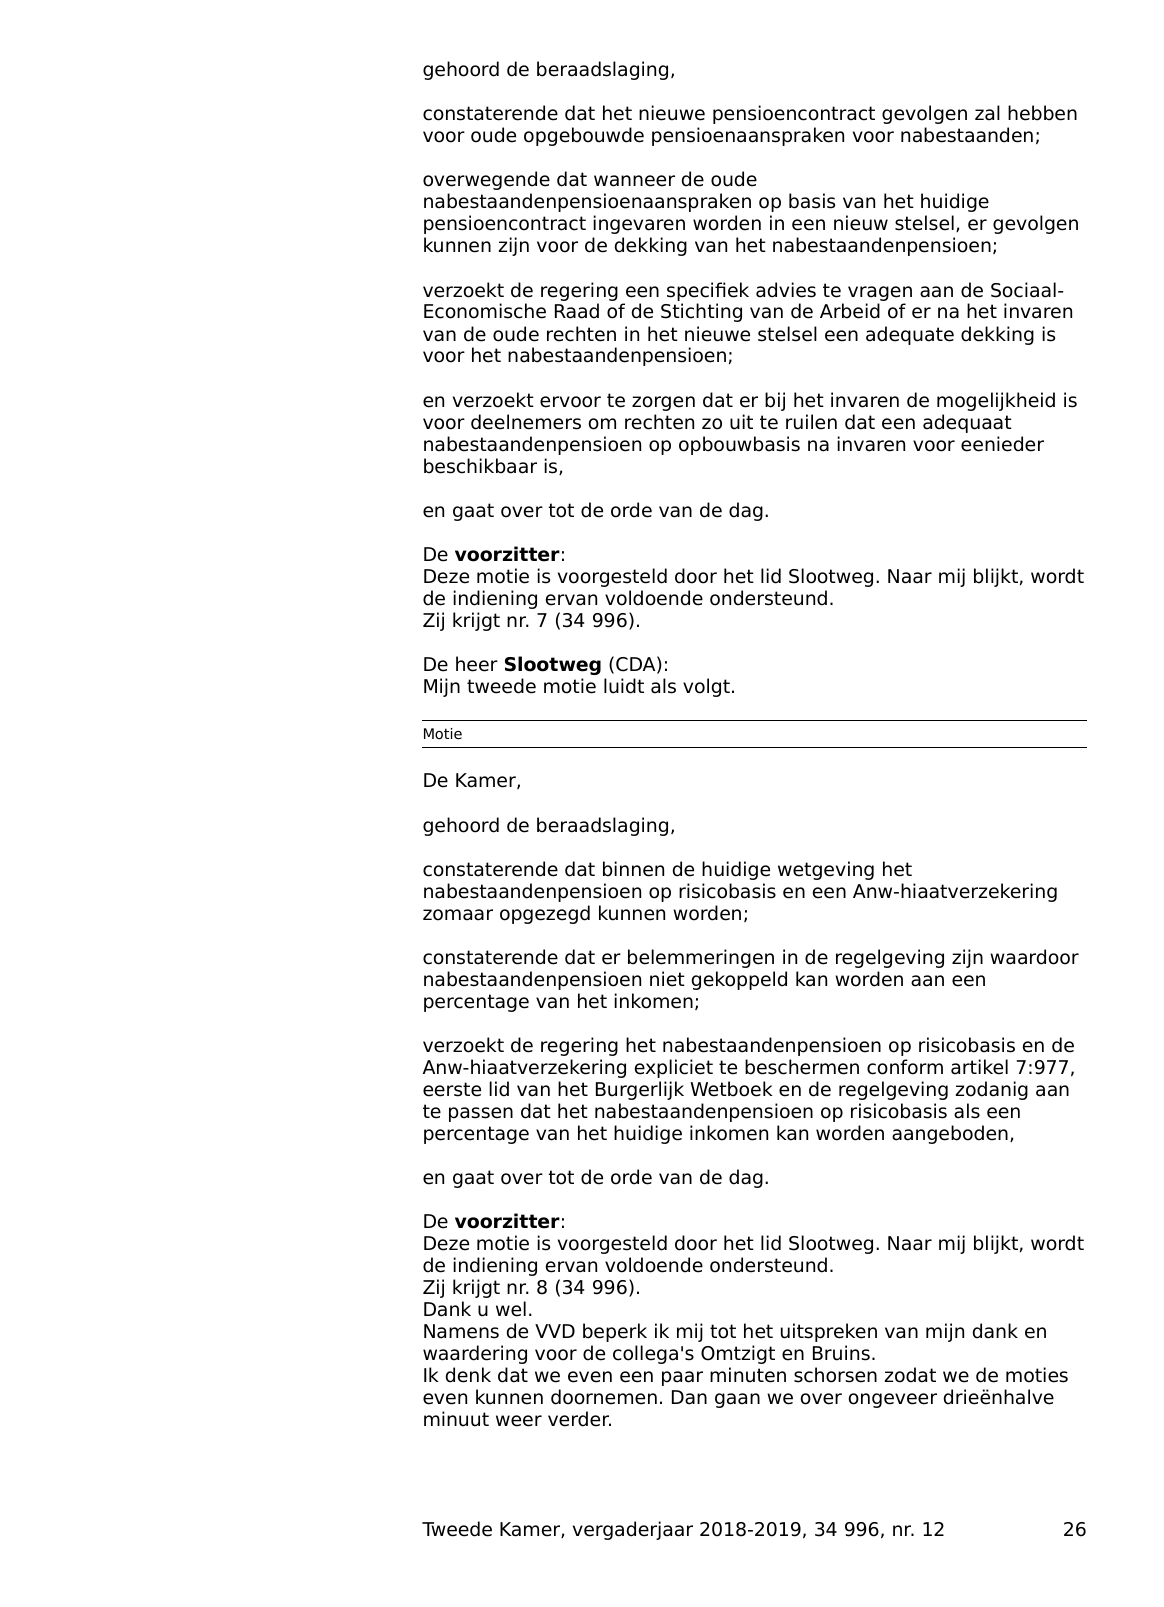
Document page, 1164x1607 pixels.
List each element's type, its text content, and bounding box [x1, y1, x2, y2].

text Deze motie is voorgesteld door het lid Slootweg. Naar mij blijkt, wordt de indiening ervan voldoende ondersteund. [422, 1233, 1087, 1277]
text en gaat over tot de orde van de dag. [422, 500, 1087, 522]
text Dank u wel. [422, 1299, 1087, 1321]
text De heer Slootweg (CDA): [422, 654, 1087, 676]
text Deze motie is voorgesteld door het lid Slootweg. Naar mij blijkt, wordt de indiening ervan voldoende ondersteund. [422, 566, 1087, 610]
table_header Motie [422, 721, 1087, 747]
text en verzoekt ervoor te zorgen dat er bij het invaren de mogelijkheid is voor deelnemers om rechten zo uit te ruilen dat een adequaat nabestaandenpensioen op opbouwbasis na invaren voor eenieder beschikbaar is, [422, 389, 1087, 477]
text verzoekt de regering het nabestaandenpensioen op risicobasis en de Anw-hiaatverzekering expliciet te beschermen conform artikel 7:977, eerste lid van het Burgerlijk Wetboek en de regelgeving zodanig aan te passen dat het nabestaandenpensioen op risicobasis als een percentage van het huidige inkomen kan worden aangeboden, [422, 1035, 1087, 1145]
text en gaat over tot de orde van de dag. [422, 1167, 1087, 1189]
text constaterende dat binnen de huidige wetgeving het nabestaandenpensioen op risicobasis en een Anw-hiaatverzekering zomaar opgezegd kunnen worden; [422, 859, 1087, 925]
text gehoord de beraadslaging, [422, 59, 1087, 81]
text gehoord de beraadslaging, [422, 814, 1087, 837]
text Zij krijgt nr. 8 (34 996). [422, 1277, 1087, 1299]
text constaterende dat het nieuwe pensioencontract gevolgen zal hebben voor oude opgebouwde pensioenaanspraken voor nabestaanden; [422, 103, 1087, 147]
text De voorzitter: [422, 544, 1087, 566]
text De voorzitter: [422, 1211, 1087, 1233]
text constaterende dat er belemmeringen in de regelgeving zijn waardoor nabestaandenpensioen niet gekoppeld kan worden aan een percentage van het inkomen; [422, 947, 1087, 1013]
text Zij krijgt nr. 7 (34 996). [422, 610, 1087, 632]
text De Kamer, [422, 770, 1087, 792]
text Ik denk dat we even een paar minuten schorsen zodat we de moties even kunnen doornemen. Dan gaan we over ongeveer drieënhalve minuut weer verder. [422, 1365, 1087, 1431]
text verzoekt de regering een specifiek advies te vragen aan de Sociaal-Economische Raad of de Stichting van de Arbeid of er na het invaren van de oude rechten in het nieuwe stelsel een adequate dekking is voor het nabestaandenpensioen; [422, 279, 1087, 367]
text Mijn tweede motie luidt als volgt. [422, 676, 1087, 698]
text Namens de VVD beperk ik mij tot het uitspreken van mijn dank en waardering voor de collega's Omtzigt en Bruins. [422, 1321, 1087, 1365]
text overwegende dat wanneer de oude nabestaandenpensioenaanspraken op basis van het huidige pensioencontract ingevaren worden in een nieuw stelsel, er gevolgen kunnen zijn voor de dekking van het nabestaandenpensioen; [422, 169, 1087, 257]
